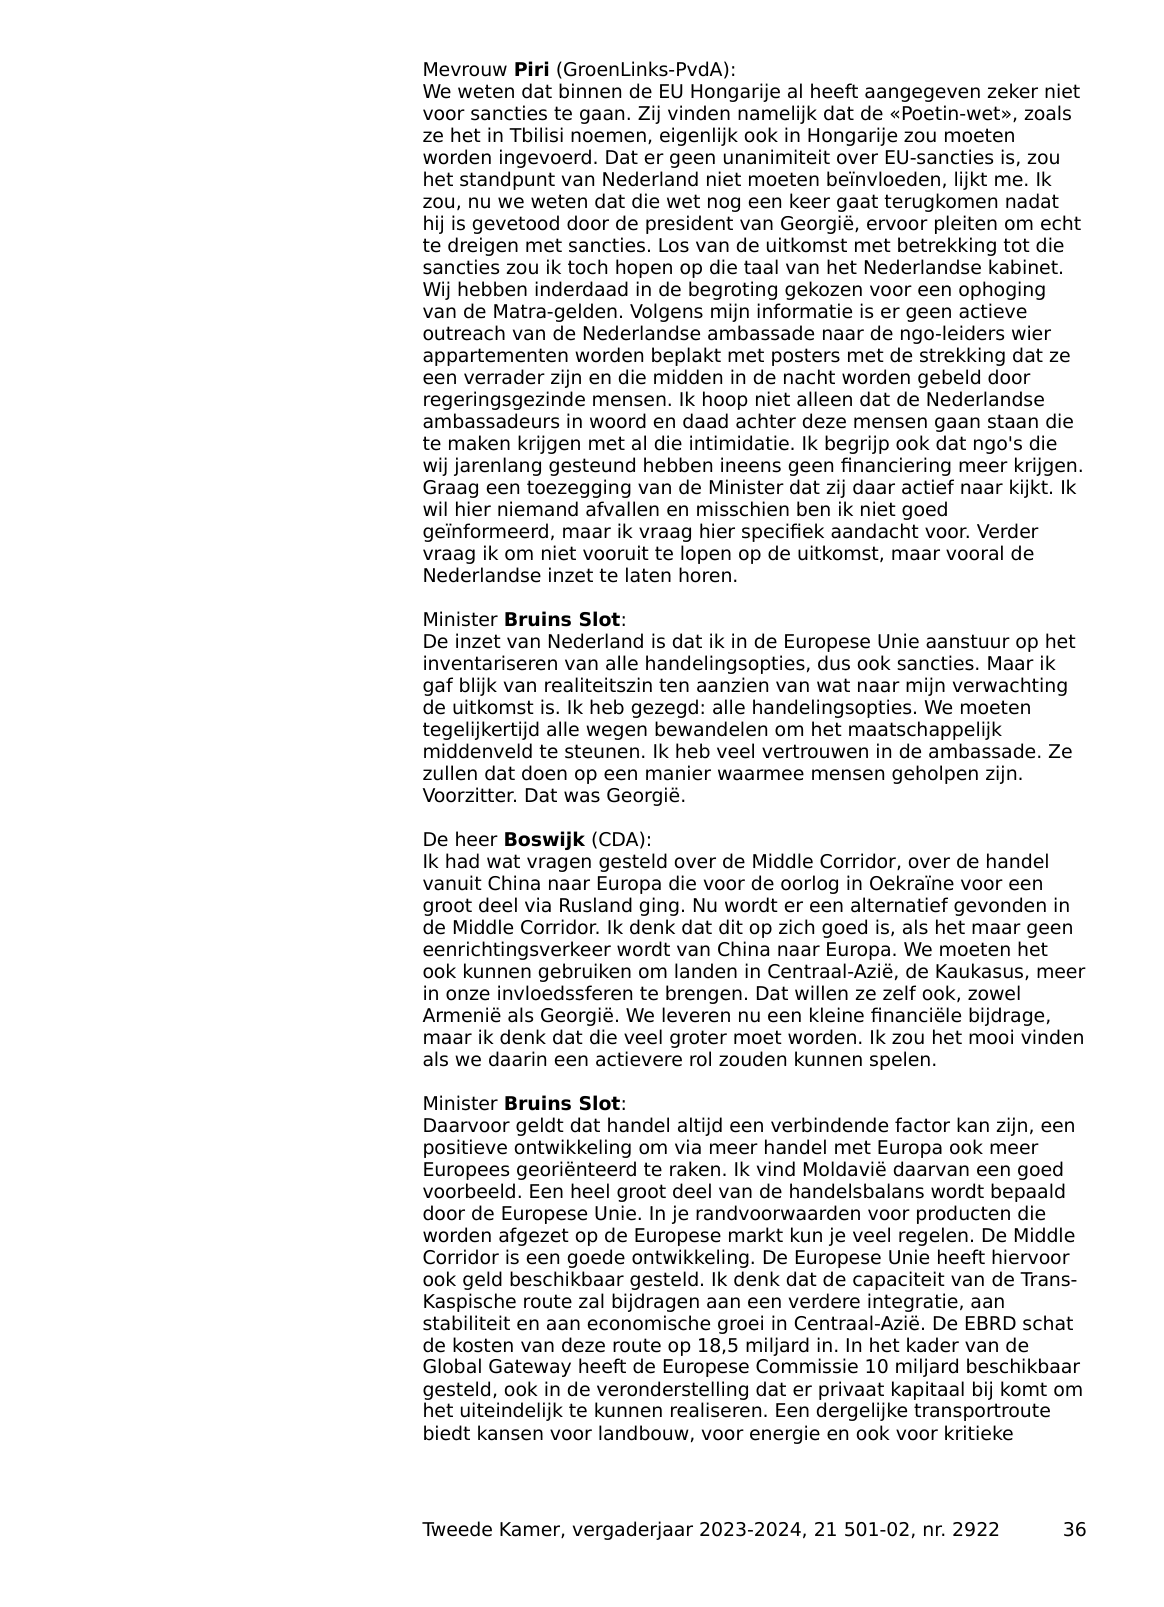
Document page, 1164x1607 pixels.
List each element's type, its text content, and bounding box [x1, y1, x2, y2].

text Ik had wat vragen gesteld over de Middle Corridor, over de handel vanuit China naar Europa die voor de oorlog in Oekraïne voor een groot deel via Rusland ging. Nu wordt er een alternatief gevonden in de Middle Corridor. Ik denk dat dit op zich goed is, als het maar geen eenrichtingsverkeer wordt van China naar Europa. We moeten het ook kunnen gebruiken om landen in Centraal-Azië, de Kaukasus, meer in onze invloedssferen te brengen. Dat willen ze zelf ook, zowel Armenië als Georgië. We leveren nu een kleine financiële bijdrage, maar ik denk dat die veel groter moet worden. Ik zou het mooi vinden als we daarin een actievere rol zouden kunnen spelen. [422, 851, 1087, 1071]
text Daarvoor geldt dat handel altijd een verbindende factor kan zijn, een positieve ontwikkeling om via meer handel met Europa ook meer Europees georiënteerd te raken. Ik vind Moldavië daarvan een goed voorbeeld. Een heel groot deel van de handelsbalans wordt bepaald door de Europese Unie. In je randvoorwaarden voor producten die worden afgezet op de Europese markt kun je veel regelen. De Middle Corridor is een goede ontwikkeling. De Europese Unie heeft hiervoor ook geld beschikbaar gesteld. Ik denk dat de capaciteit van de Trans-Kaspische route zal bijdragen aan een verdere integratie, aan stabiliteit en aan economische groei in Centraal-Azië. De EBRD schat de kosten van deze route op 18,5 miljard in. In het kader van de Global Gateway heeft de Europese Commissie 10 miljard beschikbaar gesteld, ook in de veronderstelling dat er privaat kapitaal bij komt om het uiteindelijk te kunnen realiseren. Een dergelijke transportroute biedt kansen voor landbouw, voor energie en ook voor kritieke [422, 1115, 1087, 1444]
text Voorzitter. Dat was Georgië. [422, 784, 1087, 807]
text De inzet van Nederland is dat ik in de Europese Unie aanstuur op het inventariseren van alle handelingsopties, dus ook sancties. Maar ik gaf blijk van realiteitszin ten aanzien van wat naar mijn verwachting de uitkomst is. Ik heb gezegd: alle handelingsopties. We moeten tegelijkertijd alle wegen bewandelen om het maatschappelijk middenveld te steunen. Ik heb veel vertrouwen in de ambassade. Ze zullen dat doen op een manier waarmee mensen geholpen zijn. [422, 631, 1087, 784]
text We weten dat binnen de EU Hongarije al heeft aangegeven zeker niet voor sancties te gaan. Zij vinden namelijk dat de «Poetin-wet», zoals ze het in Tbilisi noemen, eigenlijk ook in Hongarije zou moeten worden ingevoerd. Dat er geen unanimiteit over EU-sancties is, zou het standpunt van Nederland niet moeten beïnvloeden, lijkt me. Ik zou, nu we weten dat die wet nog een keer gaat terugkomen nadat hij is gevetood door de president van Georgië, ervoor pleiten om echt te dreigen met sancties. Los van de uitkomst met betrekking tot die sancties zou ik toch hopen op die taal van het Nederlandse kabinet. Wij hebben inderdaad in de begroting gekozen voor een ophoging van de Matra-gelden. Volgens mijn informatie is er geen actieve outreach van de Nederlandse ambassade naar de ngo-leiders wier appartementen worden beplakt met posters met de strekking dat ze een verrader zijn en die midden in de nacht worden gebeld door regeringsgezinde mensen. Ik hoop niet alleen dat de Nederlandse ambassadeurs in woord en daad achter deze mensen gaan staan die te maken krijgen met al die intimidatie. Ik begrijp ook dat ngo's die wij jarenlang gesteund hebben ineens geen financiering meer krijgen. Graag een toezegging van de Minister dat zij daar actief naar kijkt. Ik wil hier niemand afvallen en misschien ben ik niet goed geïnformeerd, maar ik vraag hier specifiek aandacht voor. Verder vraag ik om niet vooruit te lopen op de uitkomst, maar vooral de Nederlandse inzet te laten horen. [422, 81, 1087, 587]
text Minister Bruins Slot: [422, 1093, 1087, 1115]
text De heer Boswijk (CDA): [422, 829, 1087, 851]
text Mevrouw Piri (GroenLinks-PvdA): [422, 59, 1087, 81]
text Minister Bruins Slot: [422, 609, 1087, 631]
